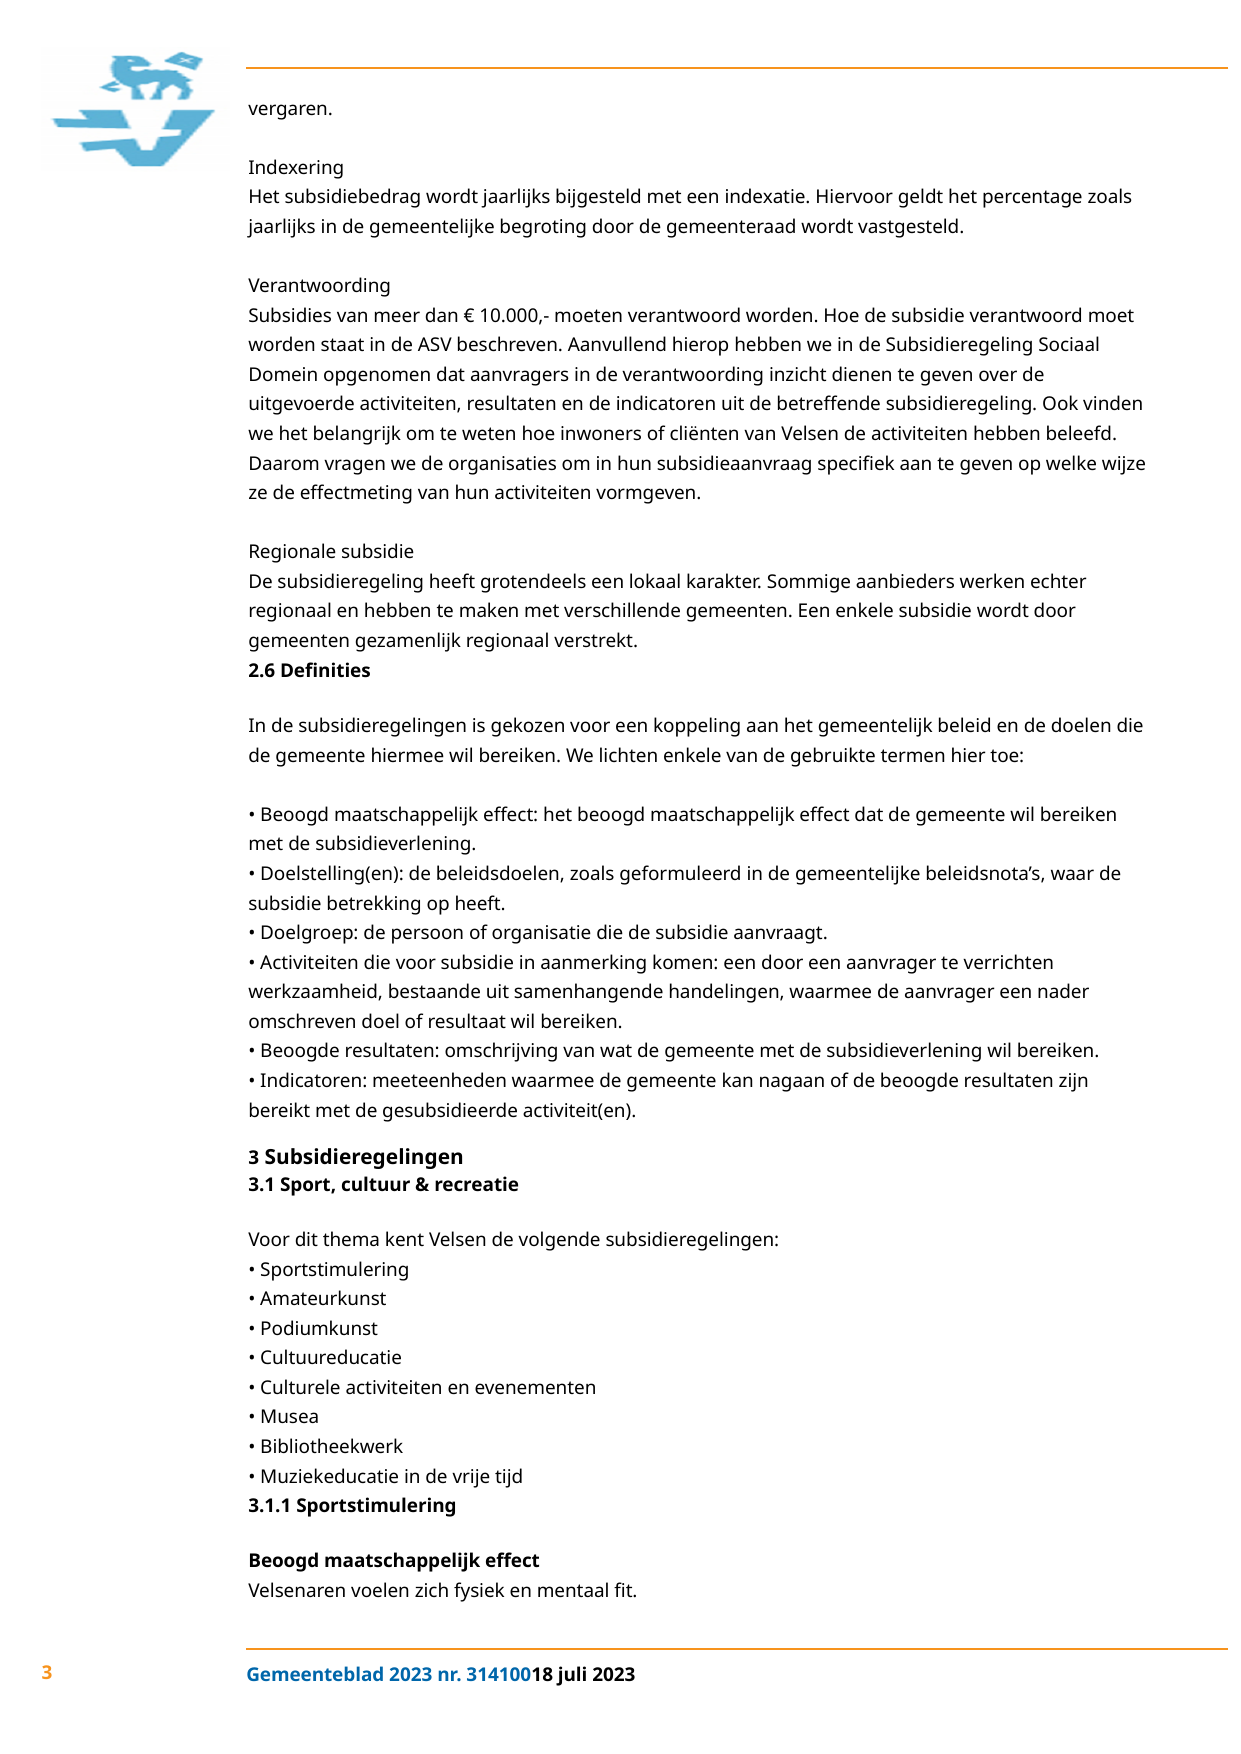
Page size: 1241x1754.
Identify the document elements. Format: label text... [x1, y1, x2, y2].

text Regionale subsidie [248, 538, 1152, 564]
text 3 Subsidieregelingen [248, 1142, 1152, 1171]
text Indexering [248, 154, 1152, 180]
text • Musea [248, 1404, 1152, 1429]
text • Doelgroep: de persoon of organisatie die de subsidie aanvraagt. [248, 919, 1152, 945]
text De subsidieregeling heeft grotendeels een lokaal karakter. Sommige aanbieders werken echter regionaal en hebben te maken met verschillende gemeenten. Een enkele subsidie wordt door gemeenten gezamenlijk regionaal verstrekt. [248, 568, 1152, 653]
text • Indicatoren: meeteenheden waarmee de gemeente kan nagaan of de beoogde resultaten zijn bereikt met de gesubsidieerde activiteit(en). [248, 1067, 1152, 1122]
text • Bibliotheekwerk [248, 1433, 1152, 1459]
text • Sportstimulering [248, 1256, 1152, 1281]
text • Culturele activiteiten en evenementen [248, 1374, 1152, 1400]
text In de subsidieregelingen is gekozen voor een koppeling aan het gemeentelijk beleid en de doelen die de gemeente hiermee wil bereiken. We lichten enkele van de gebruikte termen hier toe: [248, 712, 1152, 767]
text Voor dit thema kent Velsen de volgende subsidieregelingen: [248, 1226, 1152, 1252]
text • Doelstelling(en): de beleidsdoelen, zoals geformuleerd in de gemeentelijke beleidsnota’s, waar de subsidie betrekking op heeft. [248, 860, 1152, 915]
text vergaren. [248, 95, 1152, 121]
text • Podiumkunst [248, 1315, 1152, 1341]
text Verantwoording [248, 272, 1152, 298]
text • Beoogd maatschappelijk effect: het beoogd maatschappelijk effect dat de gemeente wil bereiken met de subsidieverlening. [248, 801, 1152, 856]
text • Cultuureducatie [248, 1344, 1152, 1370]
text • Activiteiten die voor subsidie in aanmerking komen: een door een aanvrager te verrichten werkzaamheid, bestaande uit samenhangende handelingen, waarmee de aanvrager een nader omschreven doel of resultaat wil bereiken. [248, 949, 1152, 1034]
picture [41, 47, 231, 172]
text • Amateurkunst [248, 1285, 1152, 1311]
text Beoogd maatschappelijk effect [248, 1548, 1152, 1573]
text • Beoogde resultaten: omschrijving van wat de gemeente met de subsidieverlening wil bereiken. [248, 1038, 1152, 1063]
text Velsenaren voelen zich fysiek en mentaal fit. [248, 1577, 1152, 1603]
text Subsidies van meer dan € 10.000,- moeten verantwoord worden. Hoe de subsidie verantwoord moet worden staat in de ASV beschreven. Aanvullend hierop hebben we in de Subsidieregeling Sociaal Domein opgenomen dat aanvragers in de verantwoording inzicht dienen te geven over de uitgevoerde activiteiten, resultaten en de indicatoren uit de betreffende subsidieregeling. Ook vinden we het belangrijk om te weten hoe inwoners of cliënten van Velsen de activiteiten hebben beleefd. Daarom vragen we de organisaties om in hun subsidieaanvraag specifiek aan te geven op welke wijze ze de effectmeting van hun activiteiten vormgeven. [248, 302, 1152, 505]
text 2.6 Definities [248, 657, 1152, 683]
text 3.1 Sport, cultuur & recreatie [248, 1171, 1152, 1197]
text 3.1.1 Sportstimulering [248, 1492, 1152, 1518]
text Het subsidiebedrag wordt jaarlijks bijgesteld met een indexatie. Hiervoor geldt het percentage zoals jaarlijks in de gemeentelijke begroting door de gemeenteraad wordt vastgesteld. [248, 183, 1152, 239]
text • Muziekeducatie in de vrije tijd [248, 1463, 1152, 1488]
